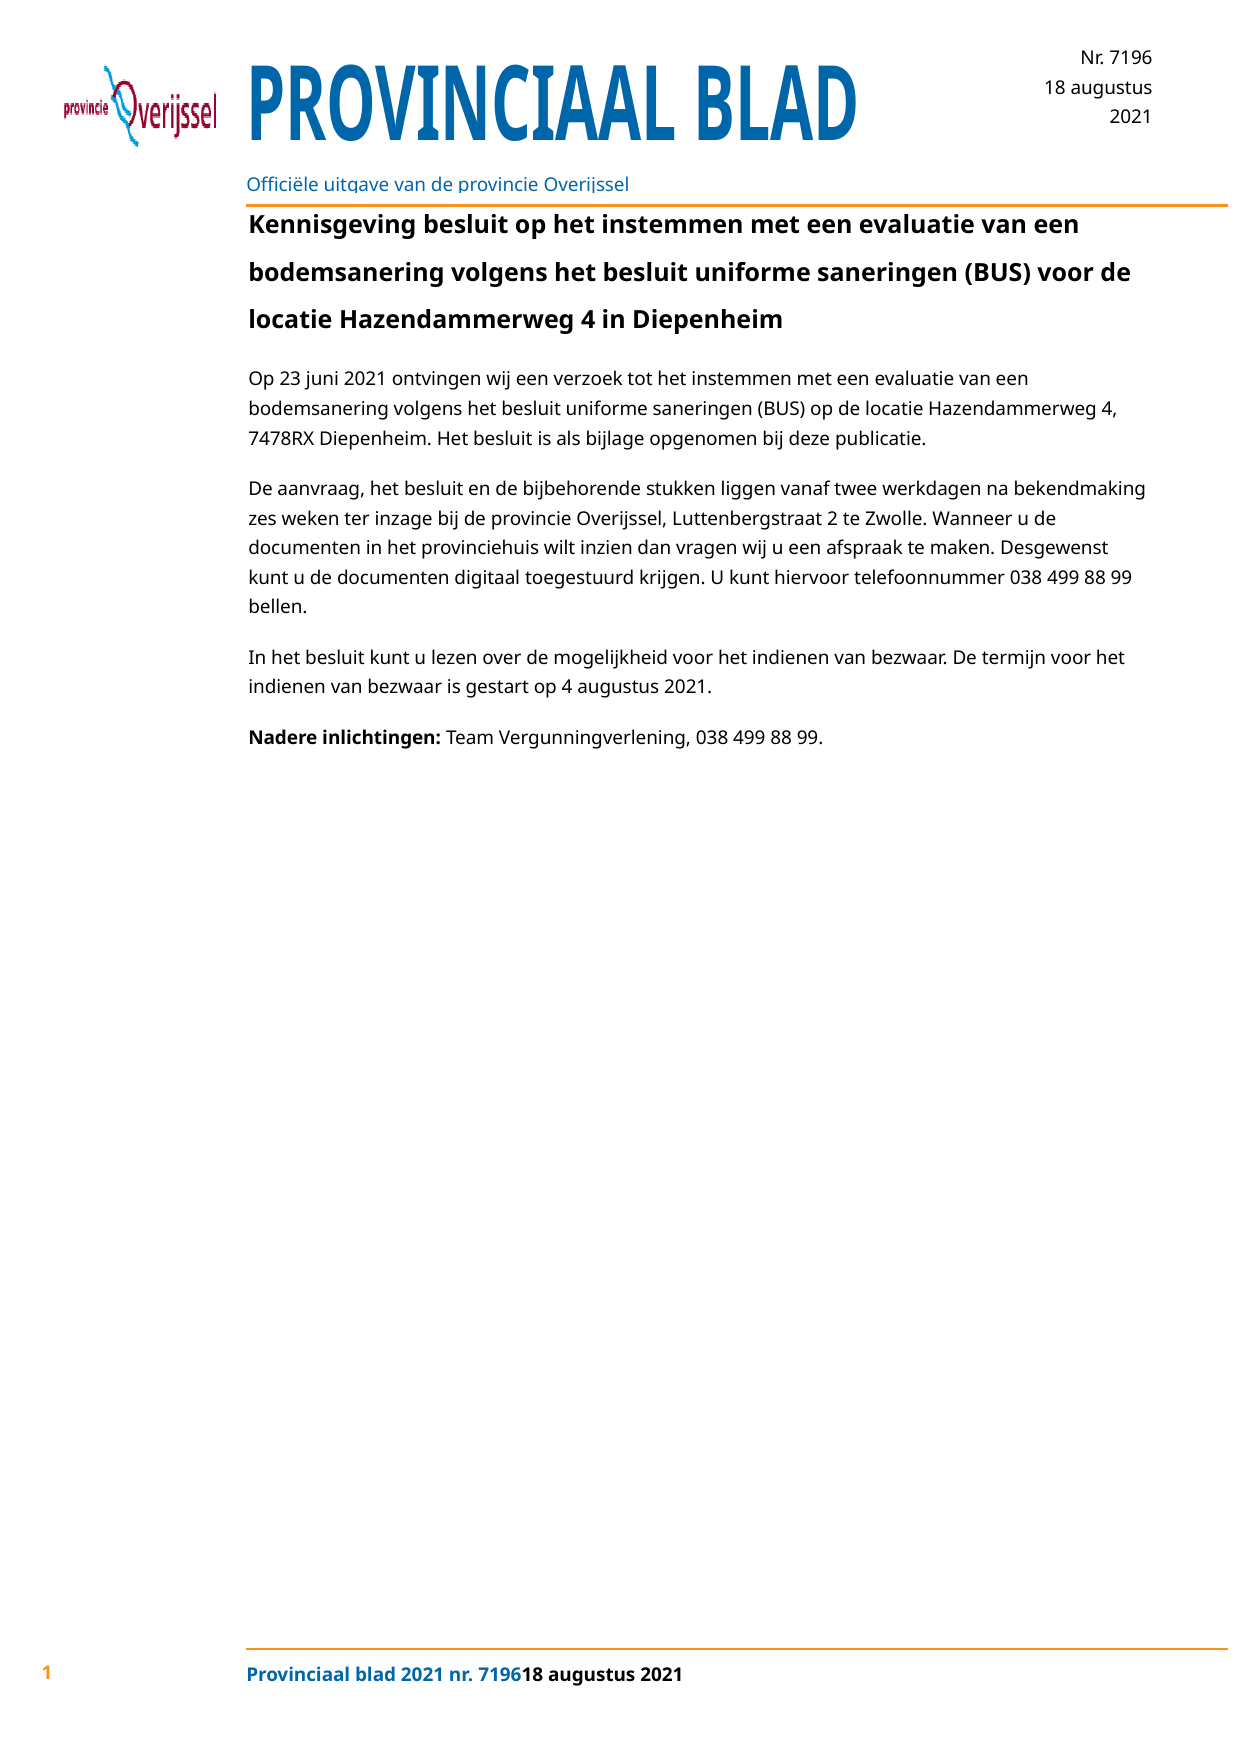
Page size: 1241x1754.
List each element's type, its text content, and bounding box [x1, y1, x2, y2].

text In het besluit kunt u lezen over de mogelijkheid voor het indienen van bezwaar. De termijn voor het indienen van bezwaar is gestart op 4 augustus 2021. [248, 644, 1152, 699]
text Op 23 juni 2021 ontvingen wij een verzoek tot het instemmen met een evaluatie van een bodemsanering volgens het besluit uniforme saneringen (BUS) op de locatie Hazendammerweg 4, 7478RX Diepenheim. Het besluit is als bijlage opgenomen bij deze publicatie. [248, 366, 1152, 450]
picture [41, 47, 231, 172]
text Kennisgeving besluit op het instemmen met een evaluatie van een bodemsanering volgens het besluit uniforme saneringen (BUS) voor de locatie Hazendammerweg 4 in Diepenheim [248, 207, 1152, 336]
text De aanvraag, het besluit en de bijbehorende stukken liggen vanaf twee werkdagen na bekendmaking zes weken ter inzage bij de provincie Overijssel, Luttenbergstraat 2 te Zwolle. Wanneer u de documenten in het provinciehuis wilt inzien dan vragen wij u een afspraak te maken. Desgewenst kunt u de documenten digitaal toegestuurd krijgen. U kunt hiervoor telefoonnummer 038 499 88 99 bellen. [248, 475, 1152, 619]
text Nadere inlichtingen: Team Vergunningverlening, 038 499 88 99. [248, 724, 1152, 749]
